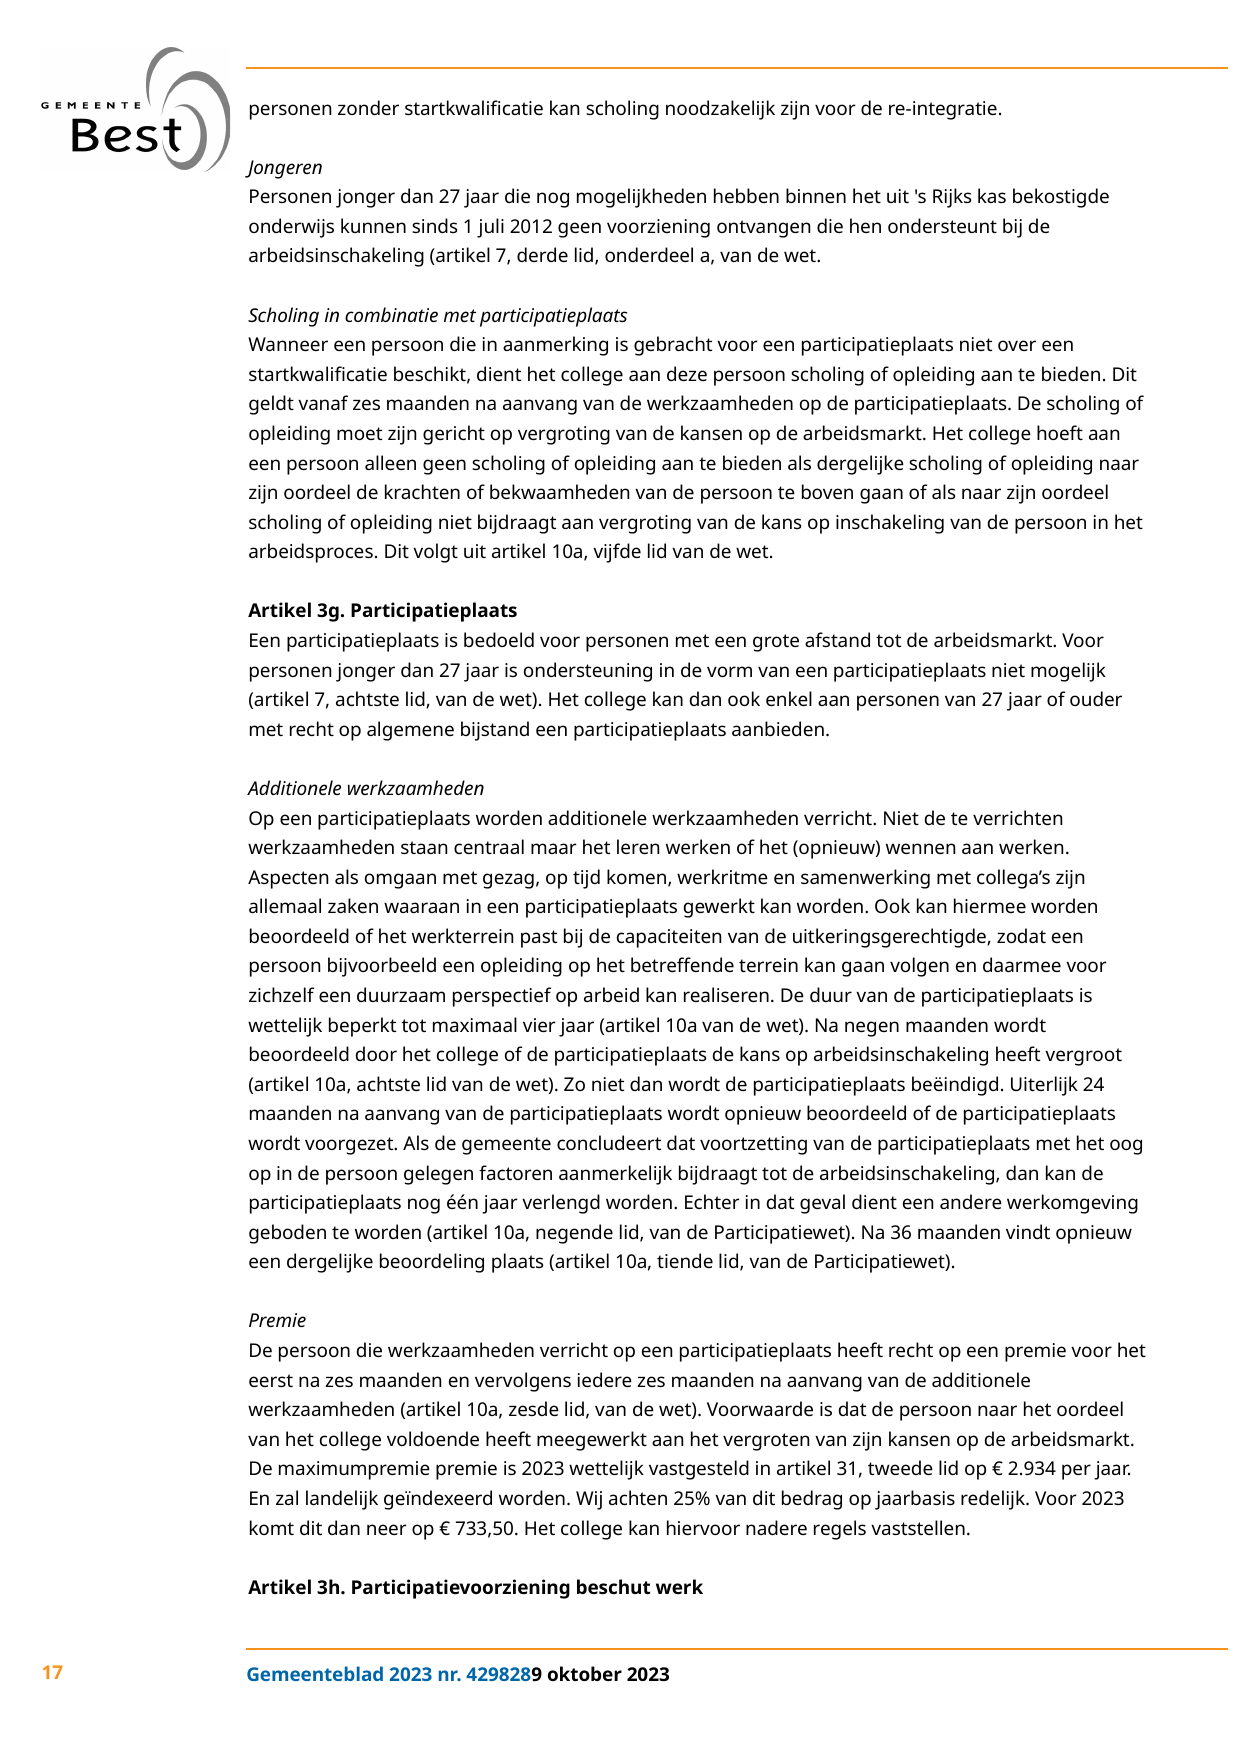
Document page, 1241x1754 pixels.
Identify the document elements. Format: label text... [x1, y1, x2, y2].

text Additionele werkzaamheden [248, 775, 1152, 801]
text Wanneer een persoon die in aanmerking is gebracht voor een participatieplaats niet over een startkwalificatie beschikt, dient het college aan deze persoon scholing of opleiding aan te bieden. Dit geldt vanaf zes maanden na aanvang van de werkzaamheden op de participatieplaats. De scholing of opleiding moet zijn gericht op vergroting van de kansen op de arbeidsmarkt. Het college hoeft aan een persoon alleen geen scholing of opleiding aan te bieden als dergelijke scholing of opleiding naar zijn oordeel de krachten of bekwaamheden van de persoon te boven gaan of als naar zijn oordeel scholing of opleiding niet bijdraagt aan vergroting van de kans op inschakeling van de persoon in het arbeidsproces. Dit volgt uit artikel 10a, vijfde lid van de wet. [248, 331, 1152, 564]
picture [41, 47, 231, 172]
text Artikel 3h. Participatievoorziening beschut werk [248, 1574, 1152, 1600]
text Personen jonger dan 27 jaar die nog mogelijkheden hebben binnen het uit 's Rijks kas bekostigde onderwijs kunnen sinds 1 juli 2012 geen voorziening ontvangen die hen ondersteunt bij de arbeidsinschakeling (artikel 7, derde lid, onderdeel a, van de wet. [248, 183, 1152, 268]
text Jongeren [248, 154, 1152, 180]
text Scholing in combinatie met participatieplaats [248, 302, 1152, 328]
text Een participatieplaats is bedoeld voor personen met een grote afstand tot de arbeidsmarkt. Voor personen jonger dan 27 jaar is ondersteuning in de vorm van een participatieplaats niet mogelijk (artikel 7, achtste lid, van de wet). Het college kan dan ook enkel aan personen van 27 jaar of ouder met recht op algemene bijstand een participatieplaats aanbieden. [248, 627, 1152, 742]
text Op een participatieplaats worden additionele werkzaamheden verricht. Niet de te verrichten werkzaamheden staan centraal maar het leren werken of het (opnieuw) wennen aan werken. Aspecten als omgaan met gezag, op tijd komen, werkritme en samenwerking met collega’s zijn allemaal zaken waaraan in een participatieplaats gewerkt kan worden. Ook kan hiermee worden beoordeeld of het werkterrein past bij de capaciteiten van de uitkeringsgerechtigde, zodat een persoon bijvoorbeeld een opleiding op het betreffende terrein kan gaan volgen en daarmee voor zichzelf een duurzaam perspectief op arbeid kan realiseren. De duur van de participatieplaats is wettelijk beperkt tot maximaal vier jaar (artikel 10a van de wet). Na negen maanden wordt beoordeeld door het college of de participatieplaats de kans op arbeidsinschakeling heeft vergroot (artikel 10a, achtste lid van de wet). Zo niet dan wordt de participatieplaats beëindigd. Uiterlijk 24 maanden na aanvang van de participatieplaats wordt opnieuw beoordeeld of de participatieplaats wordt voorgezet. Als de gemeente concludeert dat voortzetting van de participatieplaats met het oog op in de persoon gelegen factoren aanmerkelijk bijdraagt tot de arbeidsinschakeling, dan kan de participatieplaats nog één jaar verlengd worden. Echter in dat geval dient een andere werkomgeving geboden te worden (artikel 10a, negende lid, van de Participatiewet). Na 36 maanden vindt opnieuw een dergelijke beoordeling plaats (artikel 10a, tiende lid, van de Participatiewet). [248, 805, 1152, 1274]
text De persoon die werkzaamheden verricht op een participatieplaats heeft recht op een premie voor het eerst na zes maanden en vervolgens iedere zes maanden na aanvang van de additionele werkzaamheden (artikel 10a, zesde lid, van de wet). Voorwaarde is dat de persoon naar het oordeel van het college voldoende heeft meegewerkt aan het vergroten van zijn kansen op de arbeidsmarkt. De maximumpremie premie is 2023 wettelijk vastgesteld in artikel 31, tweede lid op € 2.934 per jaar. En zal landelijk geïndexeerd worden. Wij achten 25% van dit bedrag op jaarbasis redelijk. Voor 2023 komt dit dan neer op € 733,50. Het college kan hiervoor nadere regels vaststellen. [248, 1337, 1152, 1541]
text Artikel 3g. Participatieplaats [248, 598, 1152, 623]
text personen zonder startkwalificatie kan scholing noodzakelijk zijn voor de re-integratie. [248, 95, 1152, 121]
text Premie [248, 1308, 1152, 1333]
